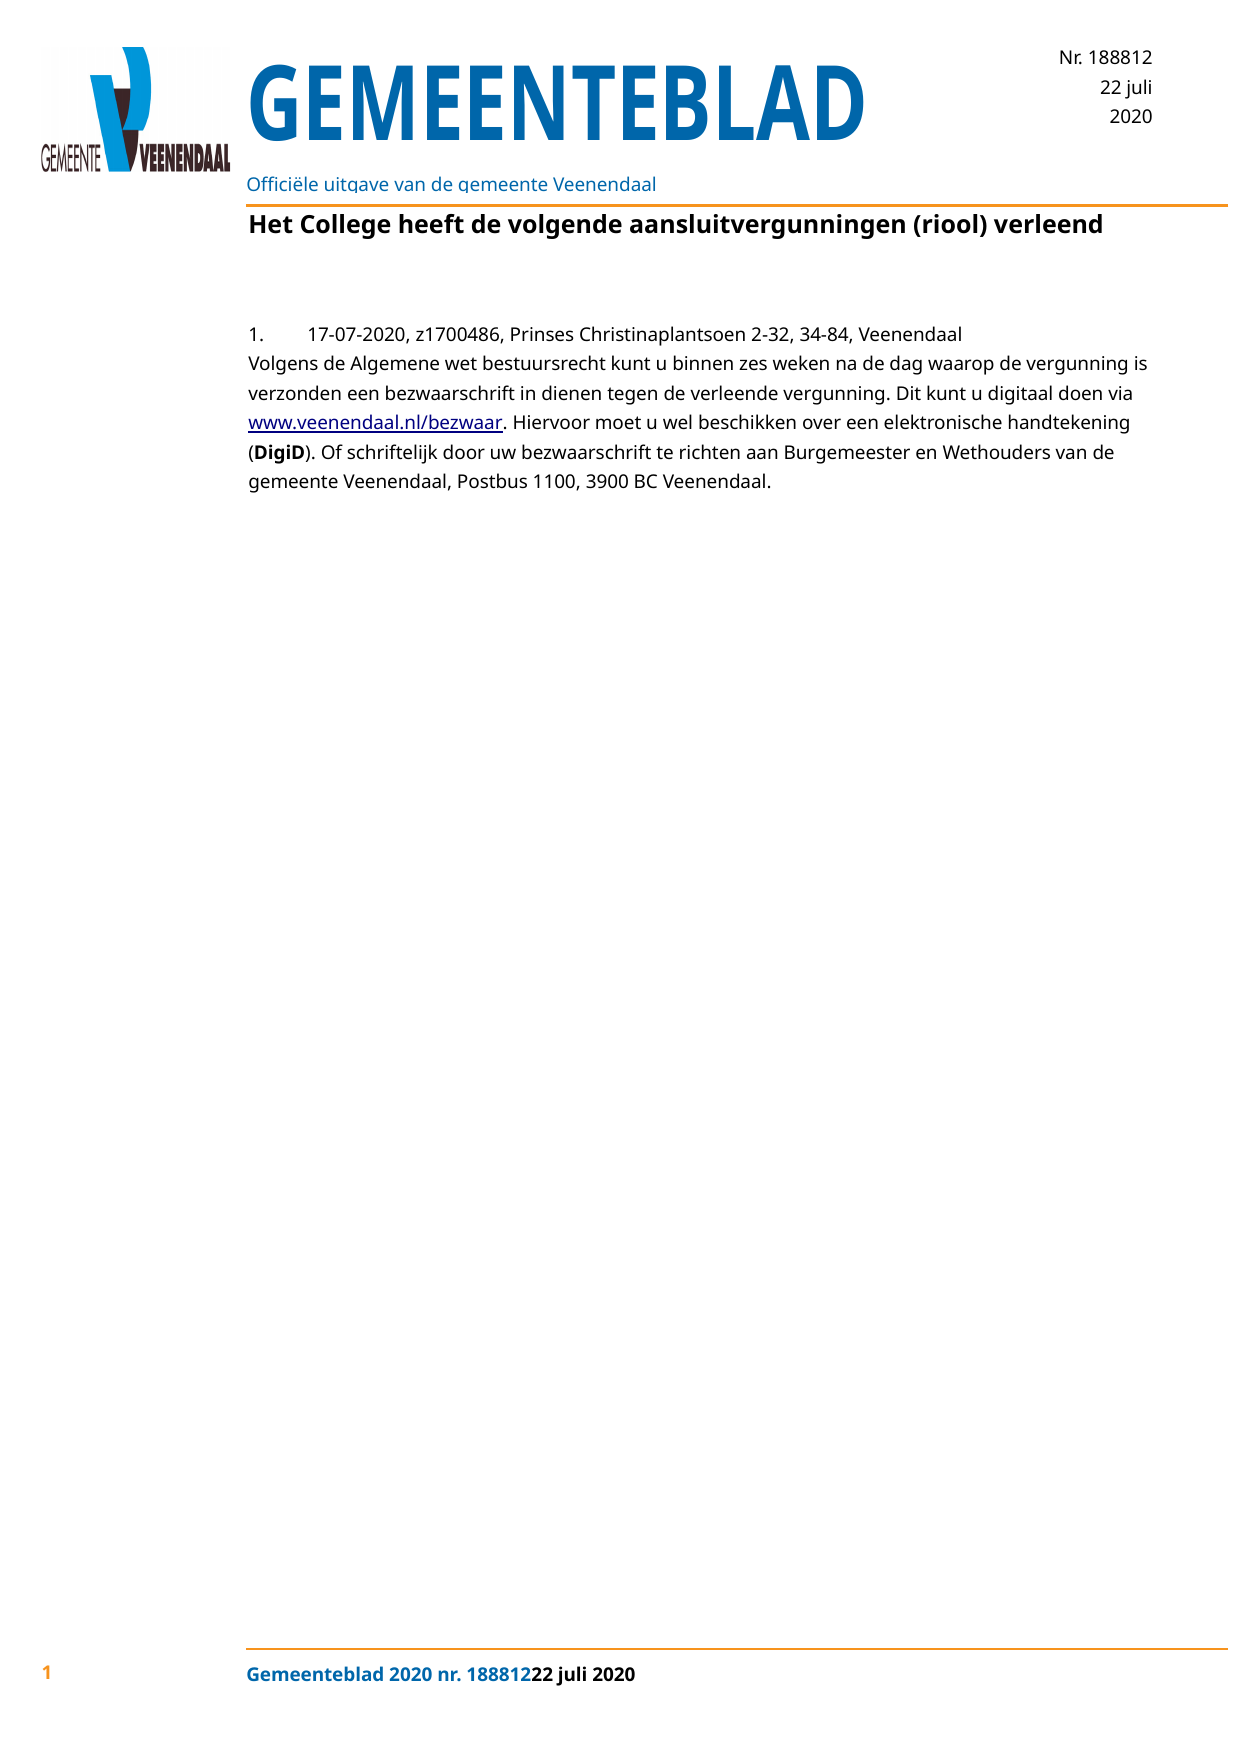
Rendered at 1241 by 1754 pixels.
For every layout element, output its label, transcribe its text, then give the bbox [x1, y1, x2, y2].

text Het College heeft de volgende aansluitvergunningen (riool) verleend [248, 207, 1152, 241]
list 17-07-2020, z1700486, Prinses Christinaplantsoen 2-32, 34-84, Veenendaal [248, 321, 1152, 346]
picture [123, 47, 231, 172]
picture [41, 47, 130, 172]
text Volgens de Algemene wet bestuursrecht kunt u binnen zes weken na de dag waarop de vergunning is verzonden een bezwaarschrift in dienen tegen de verleende vergunning. Dit kunt u digitaal doen via www.veenendaal.nl/bezwaar. Hiervoor moet u wel beschikken over een elektronische handtekening (DigiD). Of schriftelijk door uw bezwaarschrift te richten aan Burgemeester en Wethouders van de gemeente Veenendaal, Postbus 1100, 3900 BC Veenendaal. [248, 350, 1152, 494]
